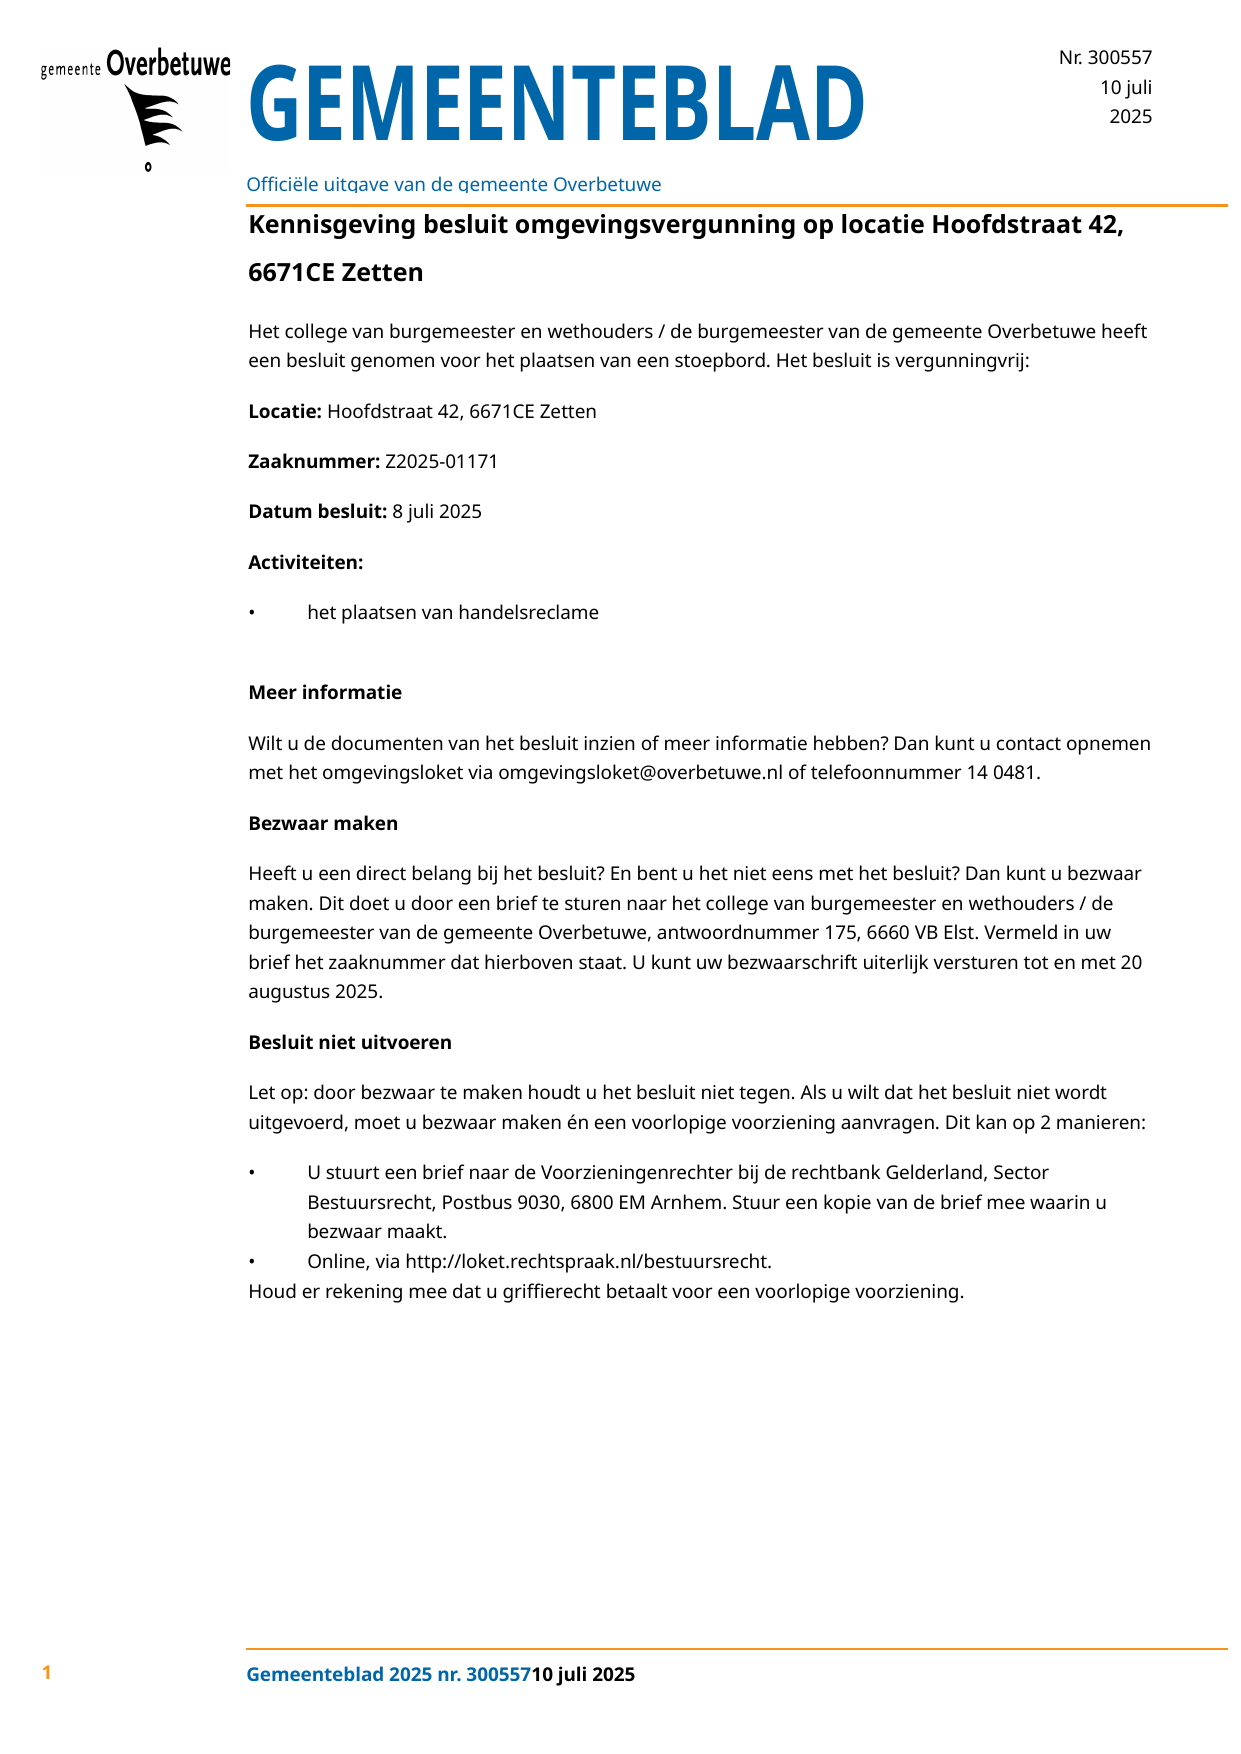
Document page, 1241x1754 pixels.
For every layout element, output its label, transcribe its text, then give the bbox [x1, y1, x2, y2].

text Activiteiten: [248, 549, 1152, 575]
text Zaaknummer: Z2025-01171 [248, 448, 1152, 474]
text Meer informatie [248, 679, 1152, 705]
text Wilt u de documenten van het besluit inzien of meer informatie hebben? Dan kunt u contact opnemen met het omgevingsloket via omgevingsloket@overbetuwe.nl of telefoonnummer 14 0481. [248, 730, 1152, 785]
list Online, via http://loket.rechtspraak.nl/bestuursrecht. [248, 1248, 1152, 1274]
text Locatie: Hoofdstraat 42, 6671CE Zetten [248, 398, 1152, 424]
text Bezwaar maken [248, 810, 1152, 836]
text Houd er rekening mee dat u griffierecht betaalt voor een voorlopige voorziening. [248, 1278, 1152, 1304]
text Kennisgeving besluit omgevingsvergunning op locatie Hoofdstraat 42, 6671CE Zetten [248, 207, 1152, 288]
text Heeft u een direct belang bij het besluit? En bent u het niet eens met het besluit? Dan kunt u bezwaar maken. Dit doet u door een brief te sturen naar het college van burgemeester en wethouders / de burgemeester van de gemeente Overbetuwe, antwoordnummer 175, 6660 VB Elst. Vermeld in uw brief het zaaknummer dat hierboven staat. U kunt uw bezwaarschrift uiterlijk versturen tot en met 20 augustus 2025. [248, 860, 1152, 1004]
picture [41, 47, 231, 172]
list U stuurt een brief naar de Voorzieningenrechter bij de rechtbank Gelderland, Sector Bestuursrecht, Postbus 9030, 6800 EM Arnhem. Stuur een kopie van de brief mee waarin u bezwaar maakt. [248, 1159, 1152, 1244]
text Let op: door bezwaar te maken houdt u het besluit niet tegen. Als u wilt dat het besluit niet wordt uitgevoerd, moet u bezwaar maken én een voorlopige voorziening aanvragen. Dit kan op 2 manieren: [248, 1079, 1152, 1135]
text Het college van burgemeester en wethouders / de burgemeester van de gemeente Overbetuwe heeft een besluit genomen voor het plaatsen van een stoepbord. Het besluit is vergunningvrij: [248, 318, 1152, 373]
text Datum besluit: 8 juli 2025 [248, 499, 1152, 524]
text Besluit niet uitvoeren [248, 1029, 1152, 1055]
list het plaatsen van handelsreclame [248, 599, 1152, 625]
